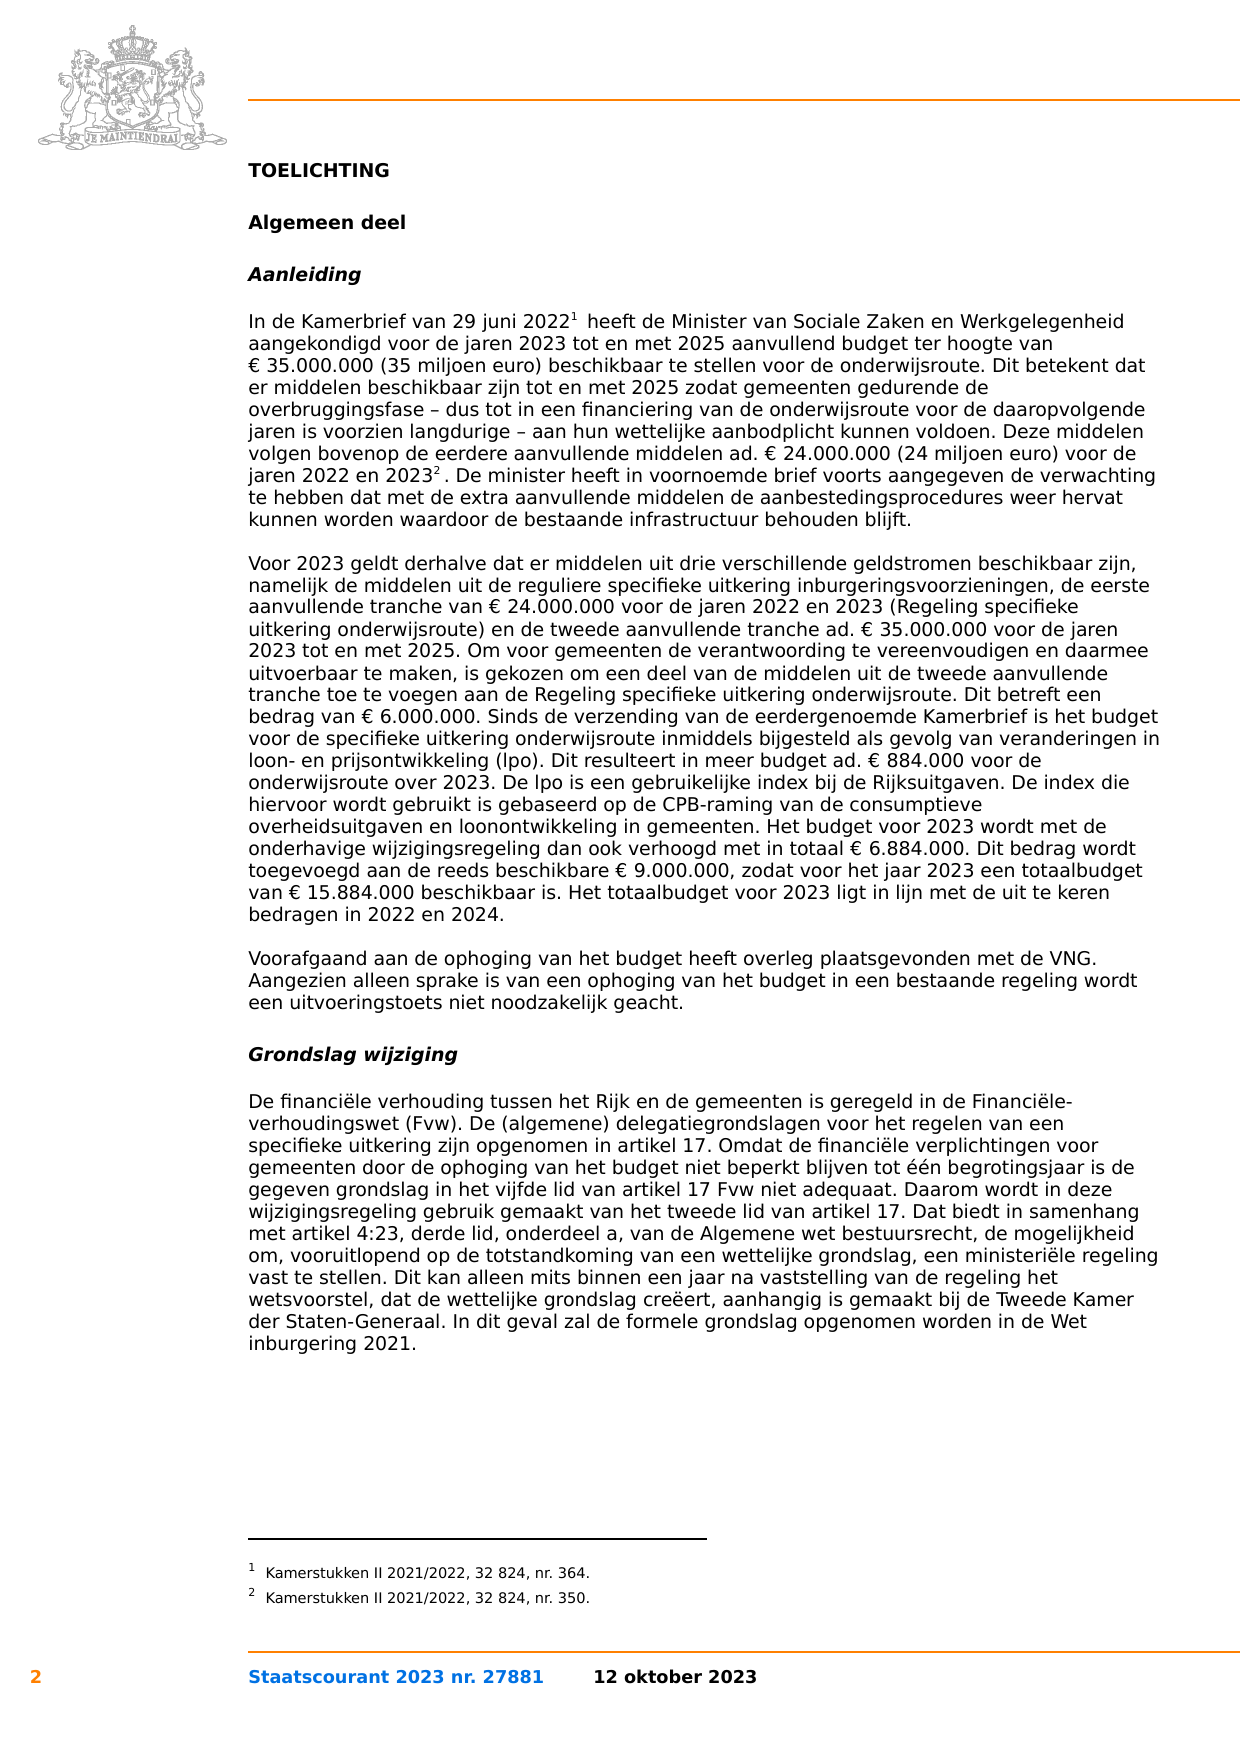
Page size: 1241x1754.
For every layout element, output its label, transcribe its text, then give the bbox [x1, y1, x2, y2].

text De financiële verhouding tussen het Rijk en de gemeenten is geregeld in de Financiële-verhoudingswet (Fvw). De (algemene) delegatiegrondslagen voor het regelen van een specifieke uitkering zijn opgenomen in artikel 17. Omdat de financiële verplichtingen voor gemeenten door de ophoging van het budget niet beperkt blijven tot één begrotingsjaar is de gegeven grondslag in het vijfde lid van artikel 17 Fvw niet adequaat. Daarom wordt in deze wijzigingsregeling gebruik gemaakt van het tweede lid van artikel 17. Dat biedt in samenhang met artikel 4:23, derde lid, onderdeel a, van de Algemene wet bestuursrecht, de mogelijkheid om, vooruitlopend op de totstandkoming van een wettelijke grondslag, een ministeriële regeling vast te stellen. Dit kan alleen mits binnen een jaar na vaststelling van de regeling het wetsvoorstel, dat de wettelijke grondslag creëert, aanhangig is gemaakt bij de Tweede Kamer der Staten-Generaal. In dit geval zal de formele grondslag opgenomen worden in de Wet inburgering 2021. [248, 1091, 1163, 1355]
subtitle Grondslag wijziging [248, 1044, 1163, 1066]
text Voorafgaand aan de ophoging van het budget heeft overleg plaatsgevonden met de VNG. Aangezien alleen sprake is van een ophoging van het budget in een bestaande regeling wordt een uitvoeringstoets niet noodzakelijk geacht. [248, 948, 1163, 1014]
subtitle Algemeen deel [248, 212, 1163, 234]
subtitle TOELICHTING [248, 160, 1163, 182]
text Kamerstukken II 2021/2022, 32 824, nr. 364. [248, 1561, 1163, 1583]
text In de Kamerbrief van 29 juni 2022 heeft de Minister van Sociale Zaken en Werkgelegenheid aangekondigd voor de jaren 2023 tot en met 2025 aanvullend budget ter hoogte van € 35.000.000 (35 miljoen euro) beschikbaar te stellen voor de onderwijsroute. Dit betekent dat er middelen beschikbaar zijn tot en met 2025 zodat gemeenten gedurende de overbruggingsfase – dus tot in een financiering van de onderwijsroute voor de daaropvolgende jaren is voorzien langdurige – aan hun wettelijke aanbodplicht kunnen voldoen. Deze middelen volgen bovenop de eerdere aanvullende middelen ad. € 24.000.000 (24 miljoen euro) voor de jaren 2022 en 2023. De minister heeft in voornoemde brief voorts aangegeven de verwachting te hebben dat met de extra aanvullende middelen de aanbestedingsprocedures weer hervat kunnen worden waardoor de bestaande infrastructuur behouden blijft. [248, 311, 1163, 531]
subtitle Aanleiding [248, 264, 1163, 286]
text Kamerstukken II 2021/2022, 32 824, nr. 350. [248, 1586, 1163, 1608]
text Voor 2023 geldt derhalve dat er middelen uit drie verschillende geldstromen beschikbaar zijn, namelijk de middelen uit de reguliere specifieke uitkering inburgeringsvoorzieningen, de eerste aanvullende tranche van € 24.000.000 voor de jaren 2022 en 2023 (Regeling specifieke uitkering onderwijsroute) en de tweede aanvullende tranche ad. € 35.000.000 voor de jaren 2023 tot en met 2025. Om voor gemeenten de verantwoording te vereenvoudigen en daarmee uitvoerbaar te maken, is gekozen om een deel van de middelen uit de tweede aanvullende tranche toe te voegen aan de Regeling specifieke uitkering onderwijsroute. Dit betreft een bedrag van € 6.000.000. Sinds de verzending van de eerdergenoemde Kamerbrief is het budget voor de specifieke uitkering onderwijsroute inmiddels bijgesteld als gevolg van veranderingen in loon- en prijsontwikkeling (lpo). Dit resulteert in meer budget ad. € 884.000 voor de onderwijsroute over 2023. De lpo is een gebruikelijke index bij de Rijksuitgaven. De index die hiervoor wordt gebruikt is gebaseerd op de CPB-raming van de consumptieve overheidsuitgaven en loonontwikkeling in gemeenten. Het budget voor 2023 wordt met de onderhavige wijzigingsregeling dan ook verhoogd met in totaal € 6.884.000. Dit bedrag wordt toegevoegd aan de reeds beschikbare € 9.000.000, zodat voor het jaar 2023 een totaalbudget van € 15.884.000 beschikbaar is. Het totaalbudget voor 2023 ligt in lijn met de uit te keren bedragen in 2022 en 2024. [248, 552, 1163, 926]
picture [38, 25, 227, 150]
